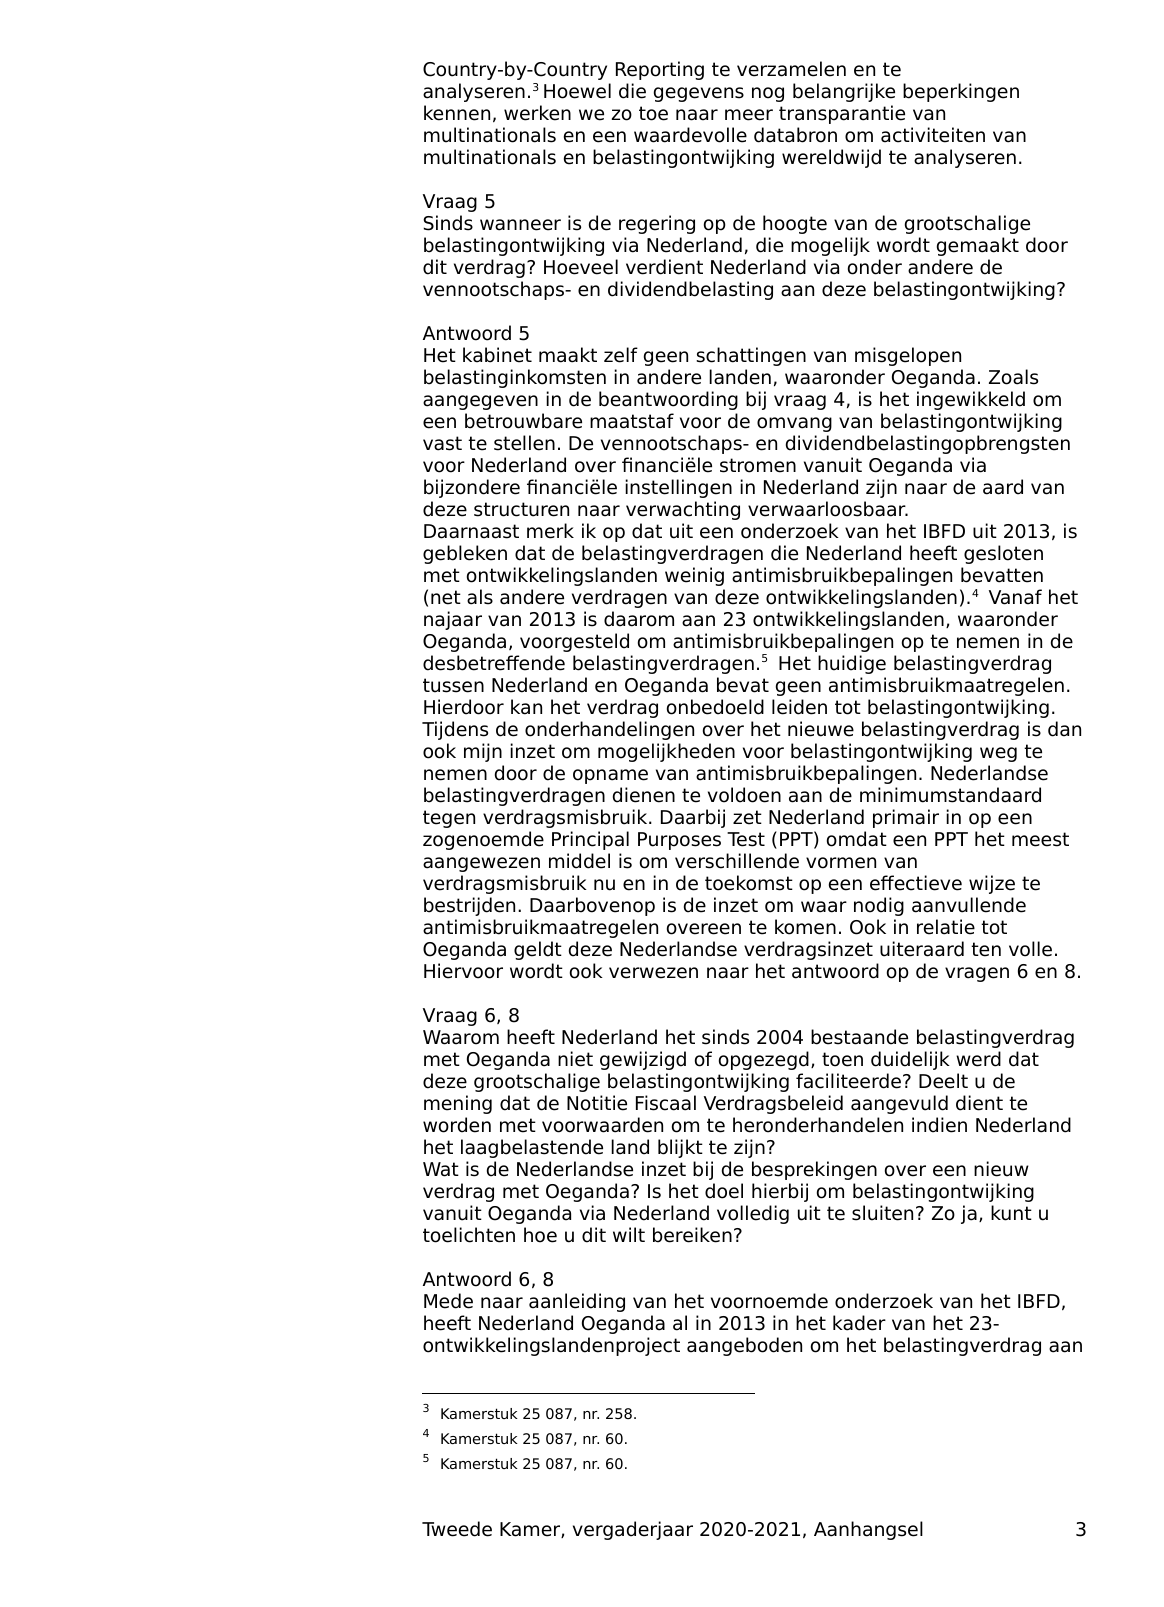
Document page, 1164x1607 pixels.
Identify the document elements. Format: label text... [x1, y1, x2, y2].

text Antwoord 5 [422, 323, 1087, 345]
text Waarom heeft Nederland het sinds 2004 bestaande belastingverdrag met Oeganda niet gewijzigd of opgezegd, toen duidelijk werd dat deze grootschalige belastingontwijking faciliteerde? Deelt u de mening dat de Notitie Fiscaal Verdragsbeleid aangevuld dient te worden met voorwaarden om te heronderhandelen indien Nederland het laagbelastende land blijkt te zijn? [422, 1027, 1087, 1159]
text Kamerstuk 25 087, nr. 258. [422, 1402, 1087, 1424]
text Kamerstuk 25 087, nr. 60. [422, 1452, 1087, 1474]
text Country-by-Country Reporting te verzamelen en te analyseren.Hoewel die gegevens nog belangrijke beperkingen kennen, werken we zo toe naar meer transparantie van multinationals en een waardevolle databron om activiteiten van multinationals en belastingontwijking wereldwijd te analyseren. [422, 59, 1087, 169]
text Vraag 6, 8 [422, 1005, 1087, 1027]
text Vraag 5 [422, 191, 1087, 213]
text Wat is de Nederlandse inzet bij de besprekingen over een nieuw verdrag met Oeganda? Is het doel hierbij om belastingontwijking vanuit Oeganda via Nederland volledig uit te sluiten? Zo ja, kunt u toelichten hoe u dit wilt bereiken? [422, 1159, 1087, 1247]
text Antwoord 6, 8 [422, 1269, 1087, 1291]
text Het kabinet maakt zelf geen schattingen van misgelopen belastinginkomsten in andere landen, waaronder Oeganda. Zoals aangegeven in de beantwoording bij vraag 4, is het ingewikkeld om een betrouwbare maatstaf voor de omvang van belastingontwijking vast te stellen. De vennootschaps- en dividendbelastingopbrengsten voor Nederland over financiële stromen vanuit Oeganda via bijzondere financiële instellingen in Nederland zijn naar de aard van deze structuren naar verwachting verwaarloosbaar. [422, 345, 1087, 521]
text Mede naar aanleiding van het voornoemde onderzoek van het IBFD, heeft Nederland Oeganda al in 2013 in het kader van het 23-ontwikkelingslandenproject aangeboden om het belastingverdrag aan [422, 1291, 1087, 1357]
text Sinds wanneer is de regering op de hoogte van de grootschalige belastingontwijking via Nederland, die mogelijk wordt gemaakt door dit verdrag? Hoeveel verdient Nederland via onder andere de vennootschaps- en dividendbelasting aan deze belastingontwijking? [422, 213, 1087, 301]
text Kamerstuk 25 087, nr. 60. [422, 1427, 1087, 1449]
text Daarnaast merk ik op dat uit een onderzoek van het IBFD uit 2013, is gebleken dat de belastingverdragen die Nederland heeft gesloten met ontwikkelingslanden weinig antimisbruikbepalingen bevatten (net als andere verdragen van deze ontwikkelingslanden). Vanaf het najaar van 2013 is daarom aan 23 ontwikkelingslanden, waaronder Oeganda, voorgesteld om antimisbruikbepalingen op te nemen in de desbetreffende belastingverdragen. Het huidige belastingverdrag tussen Nederland en Oeganda bevat geen antimisbruikmaatregelen. Hierdoor kan het verdrag onbedoeld leiden tot belastingontwijking. Tijdens de onderhandelingen over het nieuwe belastingverdrag is dan ook mijn inzet om mogelijkheden voor belastingontwijking weg te nemen door de opname van antimisbruikbepalingen. Nederlandse belastingverdragen dienen te voldoen aan de minimumstandaard tegen verdragsmisbruik. Daarbij zet Nederland primair in op een zogenoemde Principal Purposes Test (PPT) omdat een PPT het meest aangewezen middel is om verschillende vormen van verdragsmisbruik nu en in de toekomst op een effectieve wijze te bestrijden. Daarbovenop is de inzet om waar nodig aanvullende antimisbruikmaatregelen overeen te komen. Ook in relatie tot Oeganda geldt deze Nederlandse verdragsinzet uiteraard ten volle. Hiervoor wordt ook verwezen naar het antwoord op de vragen 6 en 8. [422, 521, 1087, 983]
